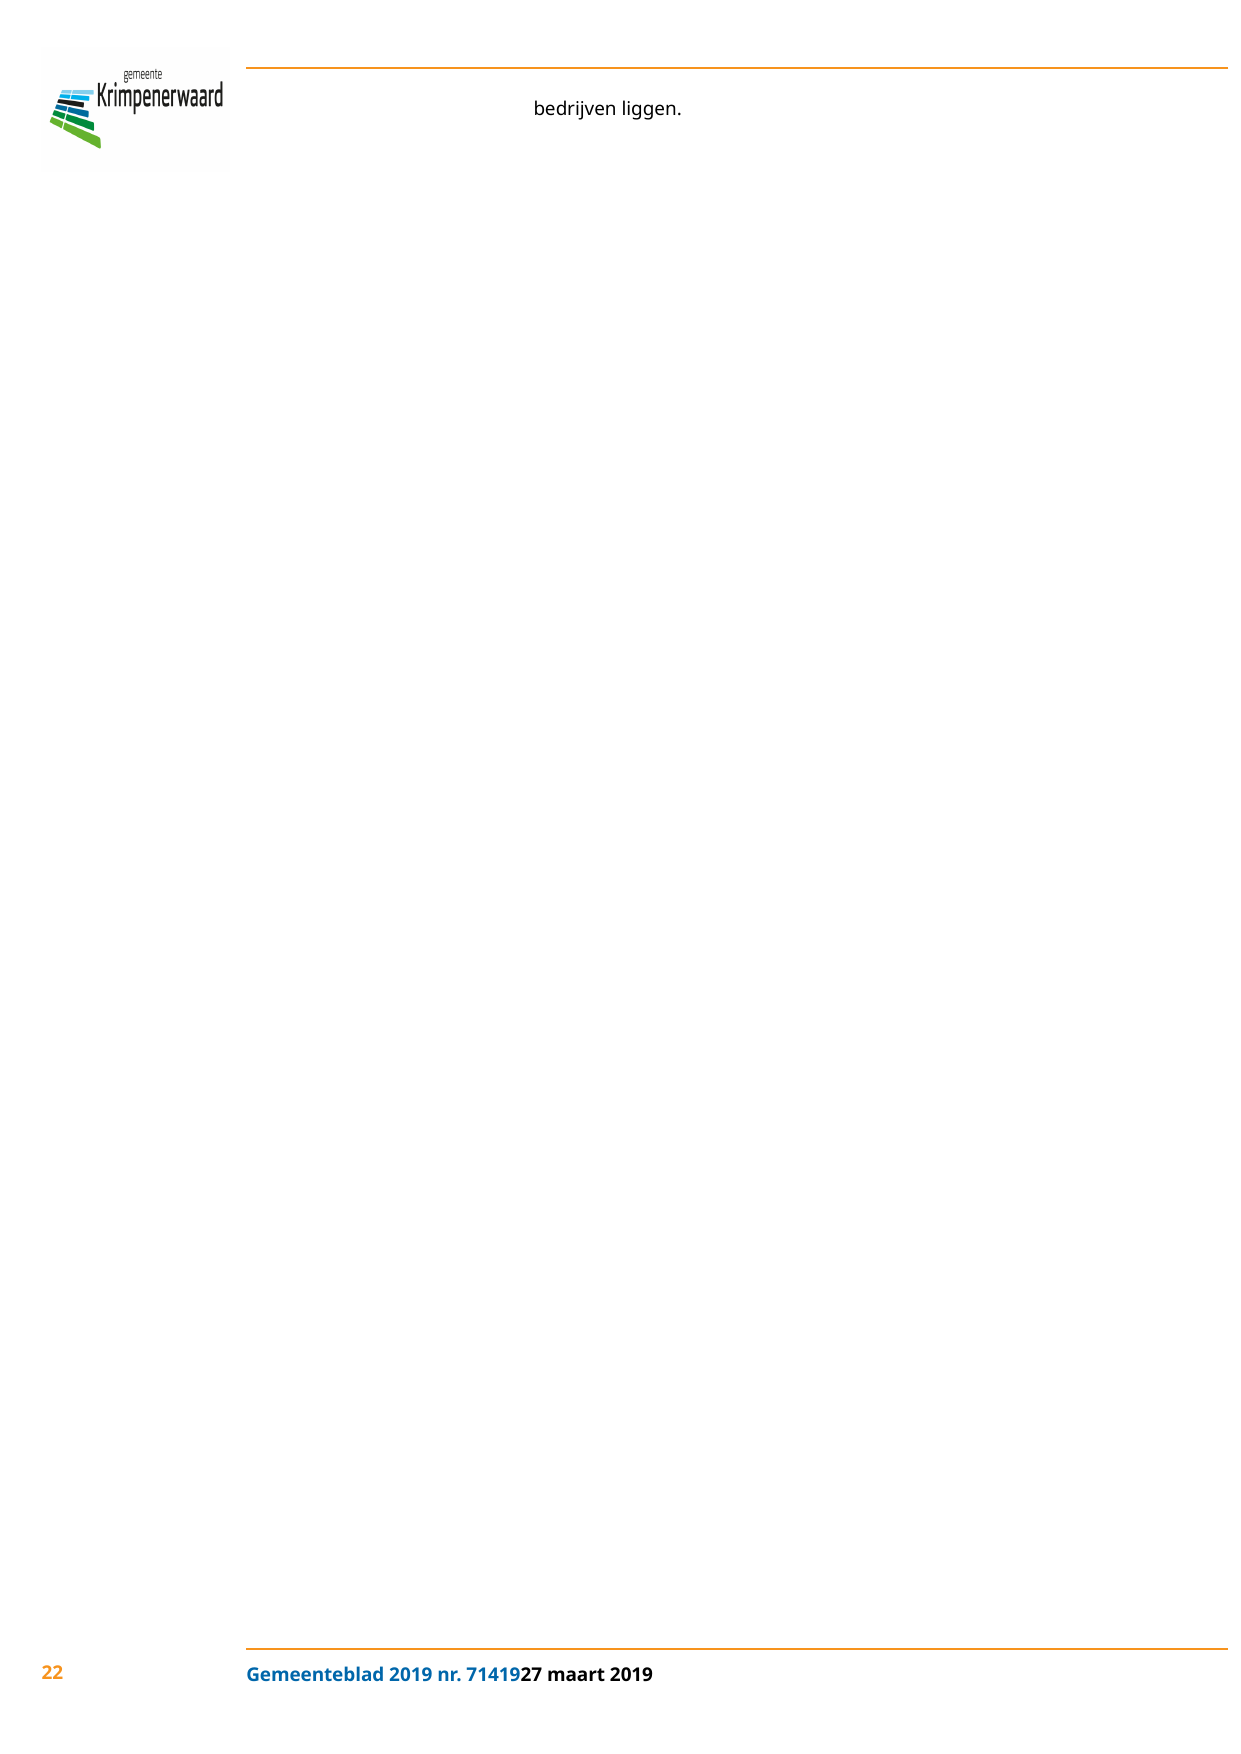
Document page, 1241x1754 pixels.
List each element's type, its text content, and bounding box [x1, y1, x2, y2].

picture [41, 47, 231, 172]
table_cell bedrijven liggen. [533, 95, 1152, 121]
table_cell [248, 95, 533, 121]
